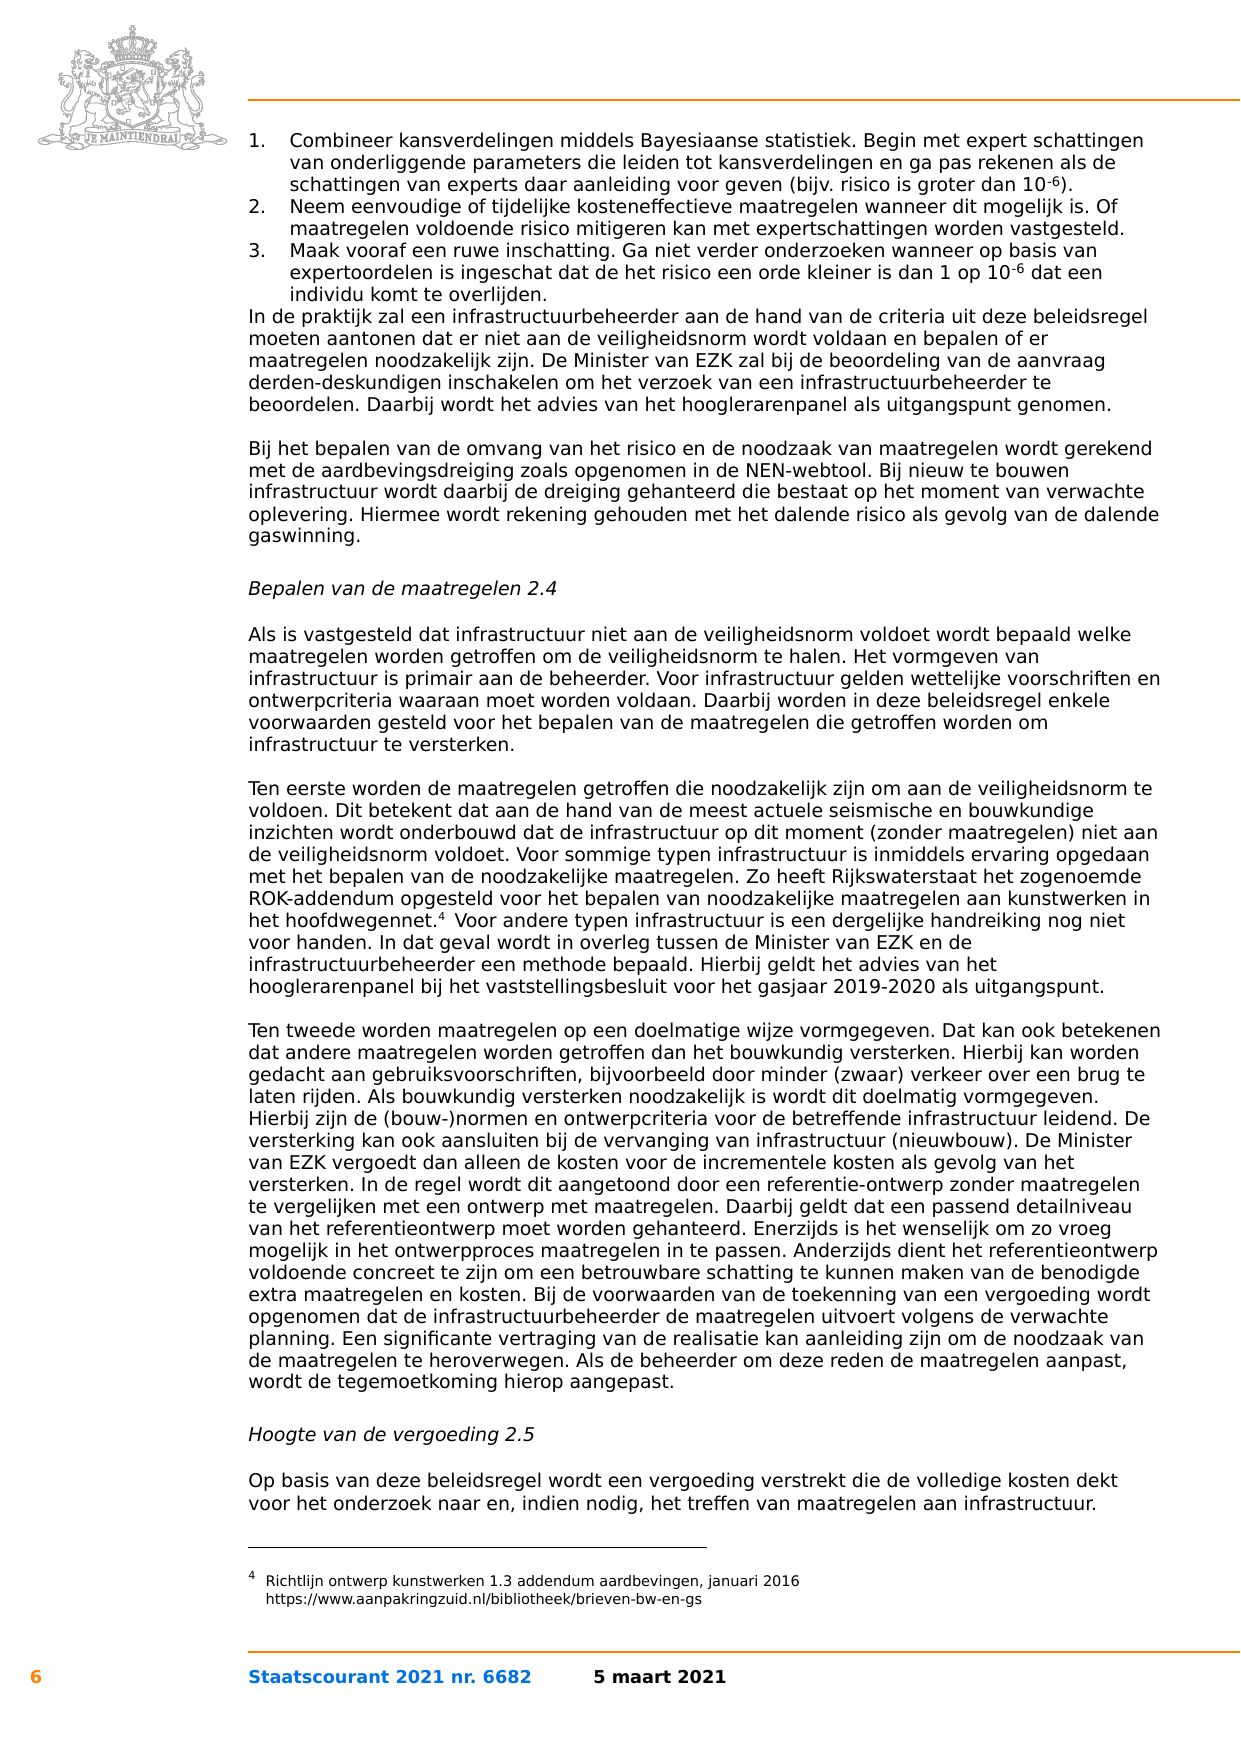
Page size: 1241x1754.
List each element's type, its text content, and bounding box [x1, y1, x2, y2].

text In de praktijk zal een infrastructuurbeheerder aan de hand van de criteria uit deze beleidsregel moeten aantonen dat er niet aan de veiligheidsnorm wordt voldaan en bepalen of er maatregelen noodzakelijk zijn. De Minister van EZK zal bij de beoordeling van de aanvraag derden-deskundigen inschakelen om het verzoek van een infrastructuurbeheerder te beoordelen. Daarbij wordt het advies van het hooglerarenpanel als uitgangspunt genomen. [248, 306, 1163, 416]
text 3. Maak vooraf een ruwe inschatting. Ga niet verder onderzoeken wanneer op basis van expertoordelen is ingeschat dat de het risico een orde kleiner is dan 1 op 10-6 dat een individu komt te overlijden. [248, 240, 1163, 306]
text Richtlijn ontwerp kunstwerken 1.3 addendum aardbevingen, januari 2016 https://www.aanpakringzuid.nl/bibliotheek/brieven-bw-en-gs [248, 1569, 1163, 1608]
text Ten eerste worden de maatregelen getroffen die noodzakelijk zijn om aan de veiligheidsnorm te voldoen. Dit betekent dat aan de hand van de meest actuele seismische en bouwkundige inzichten wordt onderbouwd dat de infrastructuur op dit moment (zonder maatregelen) niet aan de veiligheidsnorm voldoet. Voor sommige typen infrastructuur is inmiddels ervaring opgedaan met het bepalen van de noodzakelijke maatregelen. Zo heeft Rijkswaterstaat het zogenoemde ROK-addendum opgesteld voor het bepalen van noodzakelijke maatregelen aan kunstwerken in het hoofdwegennet. Voor andere typen infrastructuur is een dergelijke handreiking nog niet voor handen. In dat geval wordt in overleg tussen de Minister van EZK en de infrastructuurbeheerder een methode bepaald. Hierbij geldt het advies van het hooglerarenpanel bij het vaststellingsbesluit voor het gasjaar 2019-2020 als uitgangspunt. [248, 778, 1163, 998]
text Op basis van deze beleidsregel wordt een vergoeding verstrekt die de volledige kosten dekt voor het onderzoek naar en, indien nodig, het treffen van maatregelen aan infrastructuur. [248, 1470, 1163, 1514]
subtitle Bepalen van de maatregelen 2.4 [248, 577, 1163, 599]
text Als is vastgesteld dat infrastructuur niet aan de veiligheidsnorm voldoet wordt bepaald welke maatregelen worden getroffen om de veiligheidsnorm te halen. Het vormgeven van infrastructuur is primair aan de beheerder. Voor infrastructuur gelden wettelijke voorschriften en ontwerpcriteria waaraan moet worden voldaan. Daarbij worden in deze beleidsregel enkele voorwaarden gesteld voor het bepalen van de maatregelen die getroffen worden om infrastructuur te versterken. [248, 624, 1163, 756]
text Ten tweede worden maatregelen op een doelmatige wijze vormgegeven. Dat kan ook betekenen dat andere maatregelen worden getroffen dan het bouwkundig versterken. Hierbij kan worden gedacht aan gebruiksvoorschriften, bijvoorbeeld door minder (zwaar) verkeer over een brug te laten rijden. Als bouwkundig versterken noodzakelijk is wordt dit doelmatig vormgegeven. Hierbij zijn de (bouw-)normen en ontwerpcriteria voor de betreffende infrastructuur leidend. De versterking kan ook aansluiten bij de vervanging van infrastructuur (nieuwbouw). De Minister van EZK vergoedt dan alleen de kosten voor de incrementele kosten als gevolg van het versterken. In de regel wordt dit aangetoond door een referentie-ontwerp zonder maatregelen te vergelijken met een ontwerp met maatregelen. Daarbij geldt dat een passend detailniveau van het referentieontwerp moet worden gehanteerd. Enerzijds is het wenselijk om zo vroeg mogelijk in het ontwerpproces maatregelen in te passen. Anderzijds dient het referentieontwerp voldoende concreet te zijn om een betrouwbare schatting te kunnen maken van de benodigde extra maatregelen en kosten. Bij de voorwaarden van de toekenning van een vergoeding wordt opgenomen dat de infrastructuurbeheerder de maatregelen uitvoert volgens de verwachte planning. Een significante vertraging van de realisatie kan aanleiding zijn om de noodzaak van de maatregelen te heroverwegen. Als de beheerder om deze reden de maatregelen aanpast, wordt de tegemoetkoming hierop aangepast. [248, 1020, 1163, 1393]
text 1. Combineer kansverdelingen middels Bayesiaanse statistiek. Begin met expert schattingen van onderliggende parameters die leiden tot kansverdelingen en ga pas rekenen als de schattingen van experts daar aanleiding voor geven (bijv. risico is groter dan 10-6). [248, 130, 1163, 196]
picture [38, 25, 227, 150]
text 2. Neem eenvoudige of tijdelijke kosteneffectieve maatregelen wanneer dit mogelijk is. Of maatregelen voldoende risico mitigeren kan met expertschattingen worden vastgesteld. [248, 196, 1163, 240]
text Bij het bepalen van de omvang van het risico en de noodzaak van maatregelen wordt gerekend met de aardbevingsdreiging zoals opgenomen in de NEN-webtool. Bij nieuw te bouwen infrastructuur wordt daarbij de dreiging gehanteerd die bestaat op het moment van verwachte oplevering. Hiermee wordt rekening gehouden met het dalende risico als gevolg van de dalende gaswinning. [248, 437, 1163, 547]
subtitle Hoogte van de vergoeding 2.5 [248, 1423, 1163, 1445]
